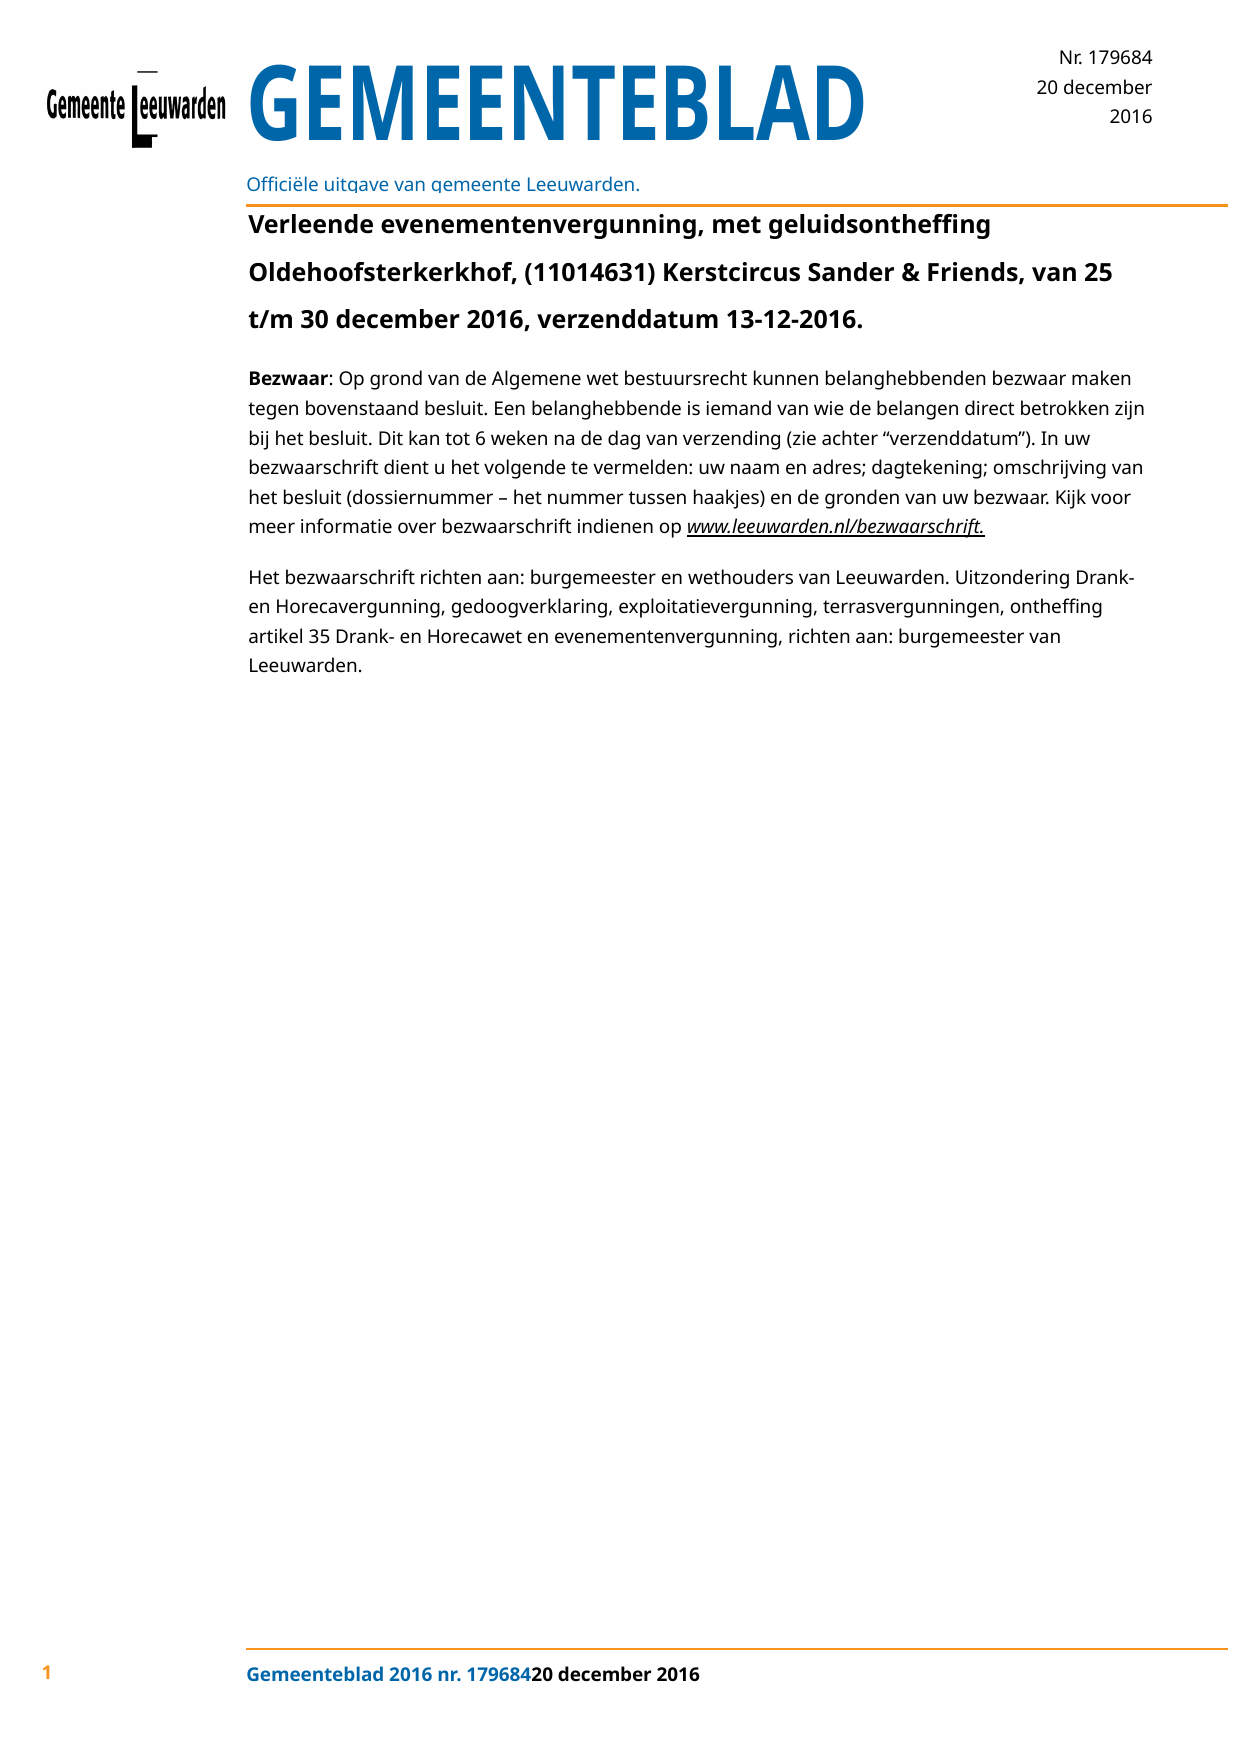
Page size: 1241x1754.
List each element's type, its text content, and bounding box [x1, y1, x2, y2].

picture [41, 47, 231, 172]
text Bezwaar: Op grond van de Algemene wet bestuursrecht kunnen belanghebbenden bezwaar maken tegen bovenstaand besluit. Een belanghebbende is iemand van wie de belangen direct betrokken zijn bij het besluit. Dit kan tot 6 weken na de dag van verzending (zie achter “verzenddatum”). In uw bezwaarschrift dient u het volgende te vermelden: uw naam en adres; dagtekening; omschrijving van het besluit (dossiernummer – het nummer tussen haakjes) en de gronden van uw bezwaar. Kijk voor meer informatie over bezwaarschrift indienen op www.leeuwarden.nl/bezwaarschrift. [248, 366, 1152, 539]
text Verleende evenementenvergunning, met geluidsontheffing Oldehoofsterkerkhof, (11014631) Kerstcircus Sander & Friends, van 25 t/m 30 december 2016, verzenddatum 13-12-2016. [248, 207, 1152, 336]
text Het bezwaarschrift richten aan: burgemeester en wethouders van Leeuwarden. Uitzondering Drank- en Horecavergunning, gedoogverklaring, exploitatievergunning, terrasvergunningen, ontheffing artikel 35 Drank- en Horecawet en evenementenvergunning, richten aan: burgemeester van Leeuwarden. [248, 564, 1152, 678]
